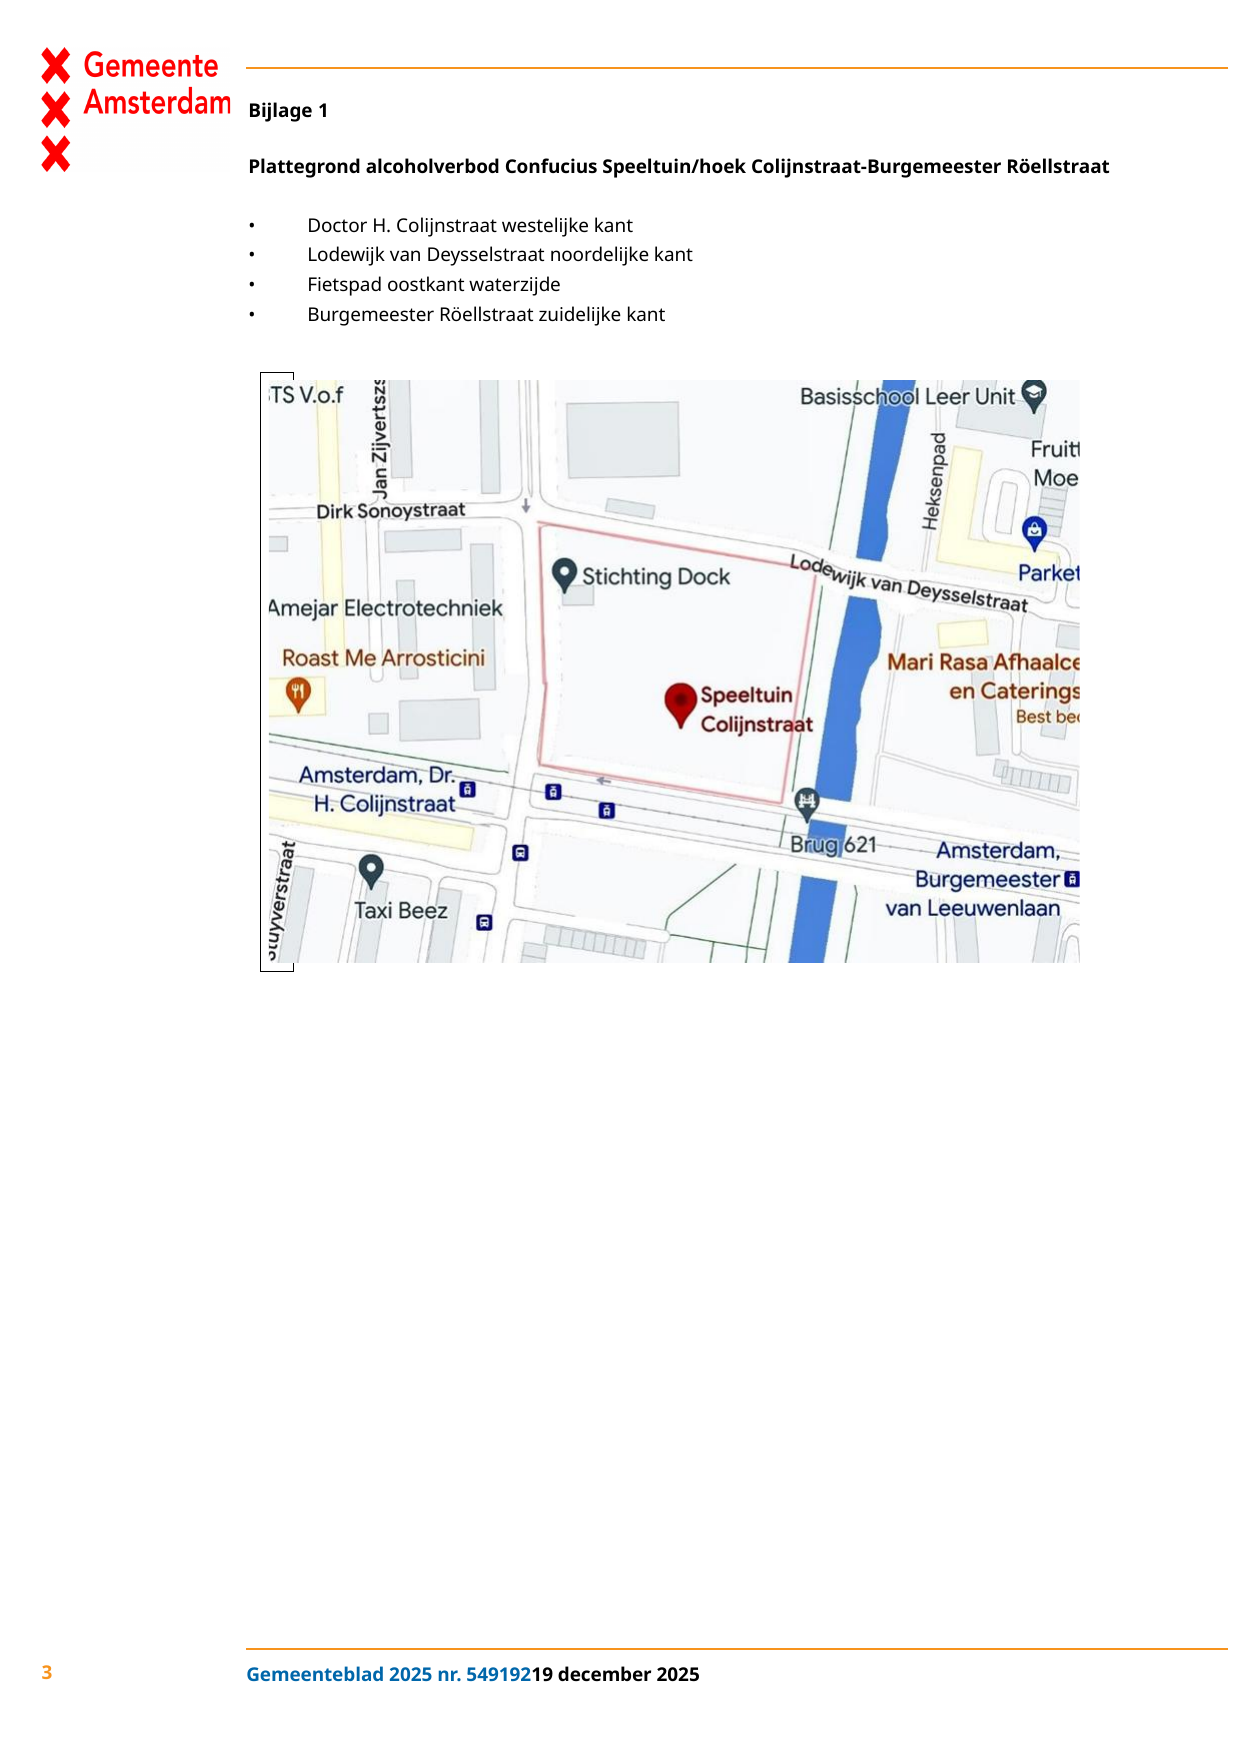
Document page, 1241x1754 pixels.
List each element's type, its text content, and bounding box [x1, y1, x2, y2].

picture [41, 47, 231, 172]
text Plattegrond alcoholverbod Confucius Speeltuin/hoek Colijnstraat-Burgemeester Röellstraat [248, 153, 1152, 179]
list Lodewijk van Deysselstraat noordelijke kant [248, 242, 1152, 267]
list Doctor H. Colijnstraat westelijke kant [248, 212, 1152, 238]
picture [268, 380, 1080, 963]
list Burgemeester Röellstraat zuidelijke kant [248, 301, 1152, 327]
list Fietspad oostkant waterzijde [248, 271, 1152, 297]
text Bijlage 1 [248, 95, 1152, 123]
